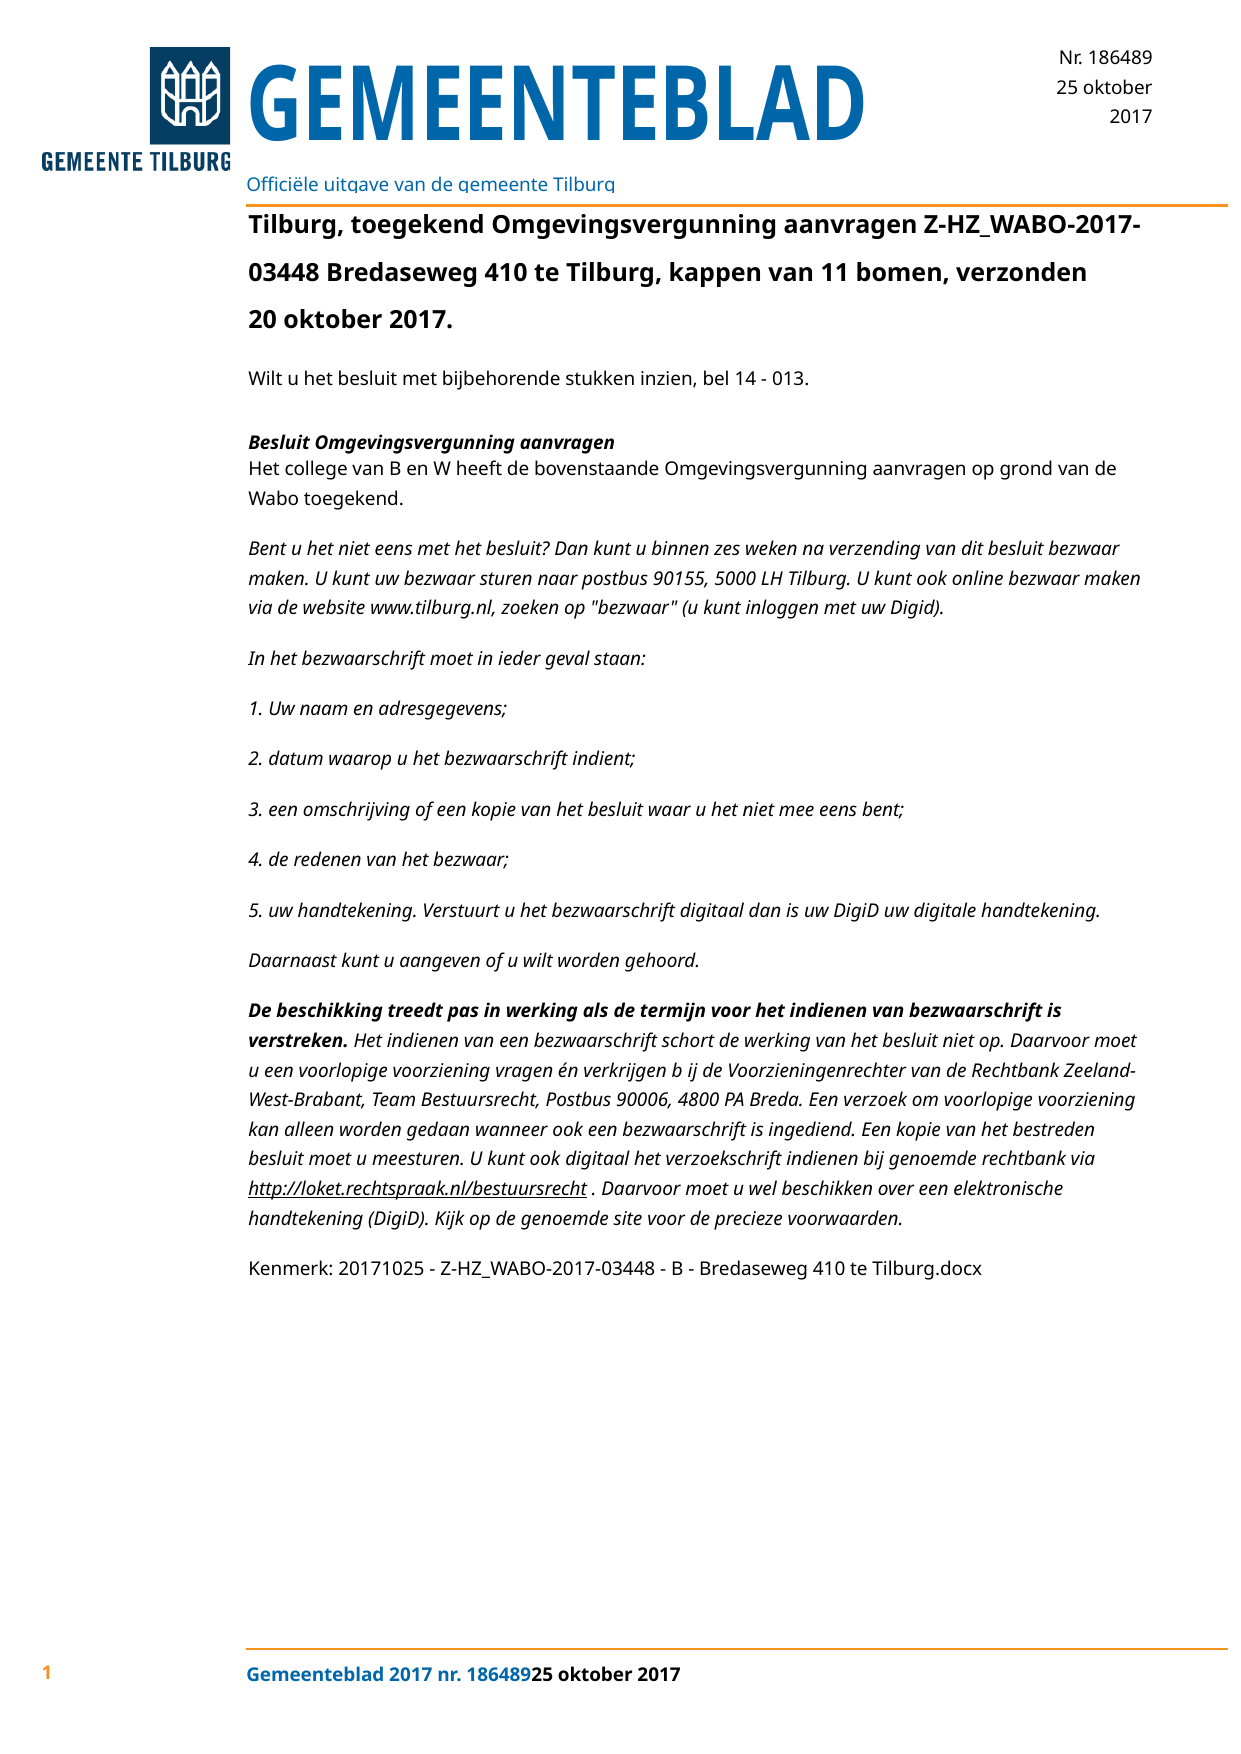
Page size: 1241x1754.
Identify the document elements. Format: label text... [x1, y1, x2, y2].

text Bent u het niet eens met het besluit? Dan kunt u binnen zes weken na verzending van dit besluit bezwaar maken. U kunt uw bezwaar sturen naar postbus 90155, 5000 LH Tilburg. U kunt ook online bezwaar maken via de website www.tilburg.nl, zoeken op "bezwaar" (u kunt inloggen met uw Digid). [248, 535, 1152, 620]
text Wilt u het besluit met bijbehorende stukken inzien, bel 14 - 013. [248, 366, 1152, 391]
text Besluit Omgevingsvergunning aanvragen [248, 429, 1152, 455]
text De beschikking treedt pas in werking als de termijn voor het indienen van bezwaarschrift is verstreken. Het indienen van een bezwaarschrift schort de werking van het besluit niet op. Daarvoor moet u een voorlopige voorziening vragen én verkrijgen b ij de Voorzieningenrechter van de Rechtbank Zeeland-West-Brabant, Team Bestuursrecht, Postbus 90006, 4800 PA Breda. Een verzoek om voorlopige voorziening kan alleen worden gedaan wanneer ook een bezwaarschrift is ingediend. Een kopie van het bestreden besluit moet u meesturen. U kunt ook digitaal het verzoekschrift indienen bij genoemde rechtbank via http://loket.rechtspraak.nl/bestuursrecht . Daarvoor moet u wel beschikken over een elektronische handtekening (DigiD). Kijk op de genoemde site voor de precieze voorwaarden. [248, 998, 1152, 1231]
text 3. een omschrijving of een kopie van het besluit waar u het niet mee eens bent; [248, 796, 1152, 822]
text Het college van B en W heeft de bovenstaande Omgevingsvergunning aanvragen op grond van de Wabo toegekend. [248, 455, 1152, 511]
text Daarnaast kunt u aangeven of u wilt worden gehoord. [248, 947, 1152, 973]
text Kenmerk: 20171025 - Z-HZ_WABO-2017-03448 - B - Bredaseweg 410 te Tilburg.docx [248, 1255, 1152, 1281]
text In het bezwaarschrift moet in ieder geval staan: [248, 645, 1152, 671]
text 4. de redenen van het bezwaar; [248, 846, 1152, 872]
text 2. datum waarop u het bezwaarschrift indient; [248, 746, 1152, 771]
text 5. uw handtekening. Verstuurt u het bezwaarschrift digitaal dan is uw DigiD uw digitale handtekening. [248, 897, 1152, 923]
picture [41, 47, 231, 172]
text 1. Uw naam en adresgegevens; [248, 695, 1152, 721]
text Tilburg, toegekend Omgevingsvergunning aanvragen Z-HZ_WABO-2017-03448 Bredaseweg 410 te Tilburg, kappen van 11 bomen, verzonden 20 oktober 2017. [248, 207, 1152, 336]
